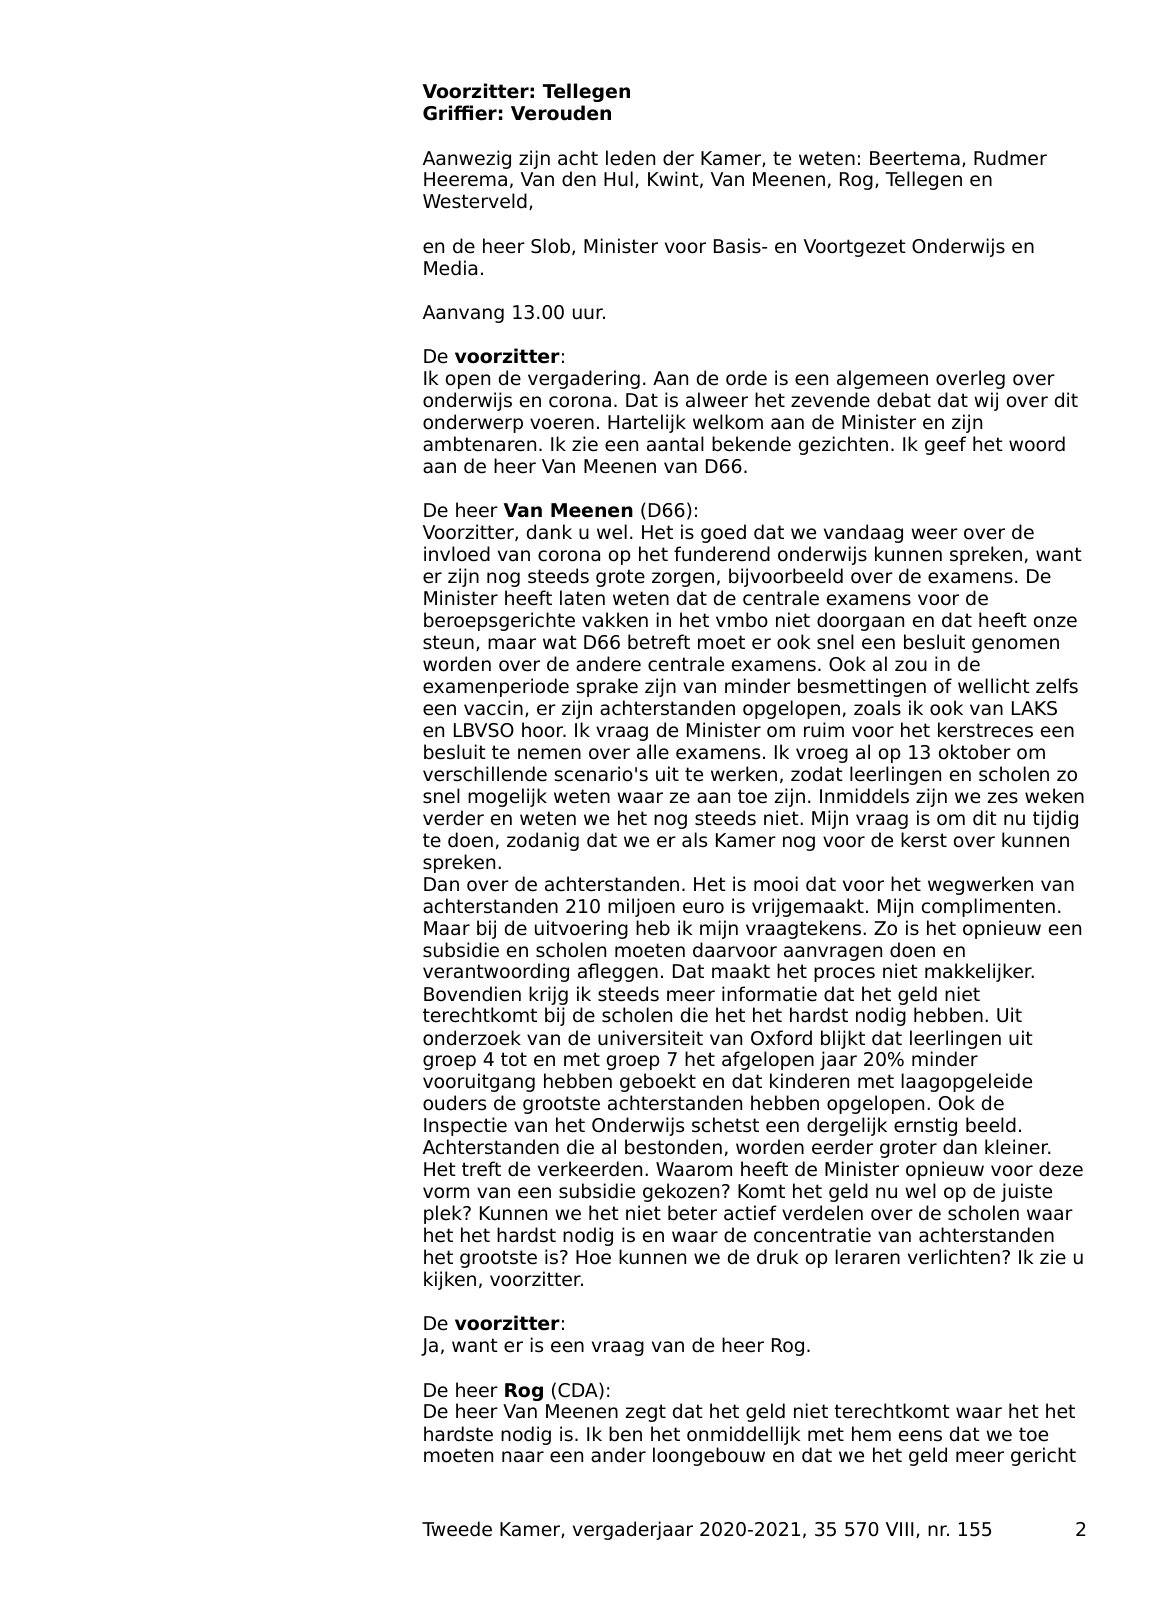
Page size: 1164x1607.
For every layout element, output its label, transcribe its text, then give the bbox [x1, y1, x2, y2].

text De heer Van Meenen (D66): [422, 500, 1087, 522]
text De heer Van Meenen zegt dat het geld niet terechtkomt waar het het hardste nodig is. Ik ben het onmiddellijk met hem eens dat we toe moeten naar een ander loongebouw en dat we het geld meer gericht [422, 1401, 1087, 1467]
text De voorzitter: [422, 1313, 1087, 1335]
text Ik open de vergadering. Aan de orde is een algemeen overleg over onderwijs en corona. Dat is alweer het zevende debat dat wij over dit onderwerp voeren. Hartelijk welkom aan de Minister en zijn ambtenaren. Ik zie een aantal bekende gezichten. Ik geef het woord aan de heer Van Meenen van D66. [422, 368, 1087, 478]
text De voorzitter: [422, 346, 1087, 368]
text Aanvang 13.00 uur. [422, 302, 1087, 324]
text Dan over de achterstanden. Het is mooi dat voor het wegwerken van achterstanden 210 miljoen euro is vrijgemaakt. Mijn complimenten. Maar bij de uitvoering heb ik mijn vraagtekens. Zo is het opnieuw een subsidie en scholen moeten daarvoor aanvragen doen en verantwoording afleggen. Dat maakt het proces niet makkelijker. Bovendien krijg ik steeds meer informatie dat het geld niet terechtkomt bij de scholen die het het hardst nodig hebben. Uit onderzoek van de universiteit van Oxford blijkt dat leerlingen uit groep 4 tot en met groep 7 het afgelopen jaar 20% minder vooruitgang hebben geboekt en dat kinderen met laagopgeleide ouders de grootste achterstanden hebben opgelopen. Ook de Inspectie van het Onderwijs schetst een dergelijk ernstig beeld. Achterstanden die al bestonden, worden eerder groter dan kleiner. Het treft de verkeerden. Waarom heeft de Minister opnieuw voor deze vorm van een subsidie gekozen? Komt het geld nu wel op de juiste plek? Kunnen we het niet beter actief verdelen over de scholen waar het het hardst nodig is en waar de concentratie van achterstanden het grootste is? Hoe kunnen we de druk op leraren verlichten? Ik zie u kijken, voorzitter. [422, 873, 1087, 1291]
text en de heer Slob, Minister voor Basis- en Voortgezet Onderwijs en Media. [422, 236, 1087, 279]
text Griffier: Verouden [422, 103, 1087, 125]
text Voorzitter, dank u wel. Het is goed dat we vandaag weer over de invloed van corona op het funderend onderwijs kunnen spreken, want er zijn nog steeds grote zorgen, bijvoorbeeld over de examens. De Minister heeft laten weten dat de centrale examens voor de beroepsgerichte vakken in het vmbo niet doorgaan en dat heeft onze steun, maar wat D66 betreft moet er ook snel een besluit genomen worden over de andere centrale examens. Ook al zou in de examenperiode sprake zijn van minder besmettingen of wellicht zelfs een vaccin, er zijn achterstanden opgelopen, zoals ik ook van LAKS en LBVSO hoor. Ik vraag de Minister om ruim voor het kerstreces een besluit te nemen over alle examens. Ik vroeg al op 13 oktober om verschillende scenario's uit te werken, zodat leerlingen en scholen zo snel mogelijk weten waar ze aan toe zijn. Inmiddels zijn we zes weken verder en weten we het nog steeds niet. Mijn vraag is om dit nu tijdig te doen, zodanig dat we er als Kamer nog voor de kerst over kunnen spreken. [422, 522, 1087, 873]
text De heer Rog (CDA): [422, 1379, 1087, 1401]
text Aanwezig zijn acht leden der Kamer, te weten: Beertema, Rudmer Heerema, Van den Hul, Kwint, Van Meenen, Rog, Tellegen en Westerveld, [422, 147, 1087, 213]
text Ja, want er is een vraag van de heer Rog. [422, 1335, 1087, 1357]
text Voorzitter: Tellegen [422, 81, 1087, 103]
